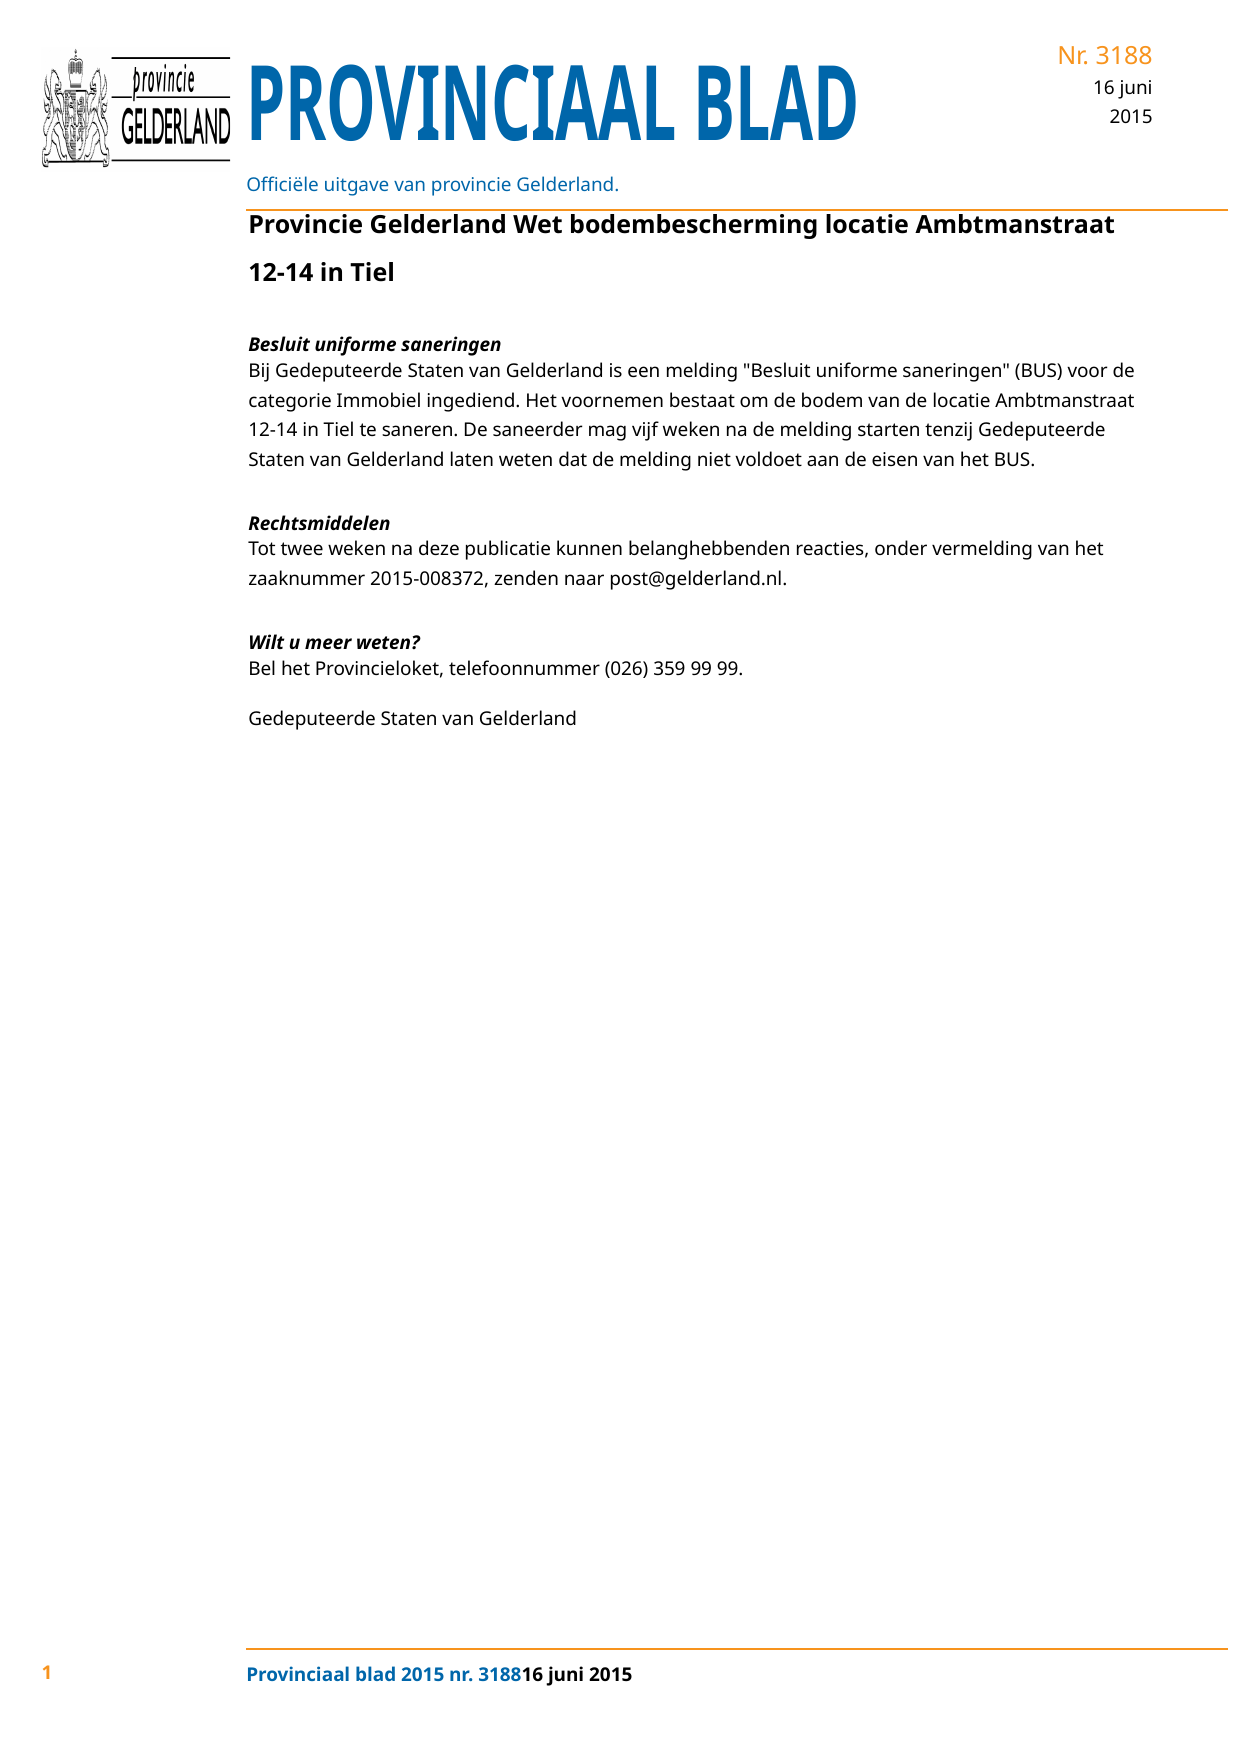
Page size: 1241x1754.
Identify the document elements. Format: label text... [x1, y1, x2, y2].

text Rechtsmiddelen [248, 510, 1152, 536]
text Provincie Gelderland Wet bodembescherming locatie Ambtmanstraat 12-14 in Tiel [248, 211, 1152, 288]
text Gedeputeerde Staten van Gelderland [248, 705, 1152, 731]
text Tot twee weken na deze publicatie kunnen belanghebbenden reacties, onder vermelding van het zaaknummer 2015-008372, zenden naar post@gelderland.nl. [248, 536, 1152, 591]
text Bel het Provincieloket, telefoonnummer (026) 359 99 99. [248, 655, 1152, 681]
picture [41, 47, 231, 172]
text Bij Gedeputeerde Staten van Gelderland is een melding "Besluit uniforme saneringen" (BUS) voor de categorie Immobiel ingediend. Het voornemen bestaat om de bodem van de locatie Ambtmanstraat 12-14 in Tiel te saneren. De saneerder mag vijf weken na de melding starten tenzij Gedeputeerde Staten van Gelderland laten weten dat de melding niet voldoet aan de eisen van het BUS. [248, 357, 1152, 472]
text Wilt u meer weten? [248, 629, 1152, 655]
text Besluit uniforme saneringen [248, 331, 1152, 357]
